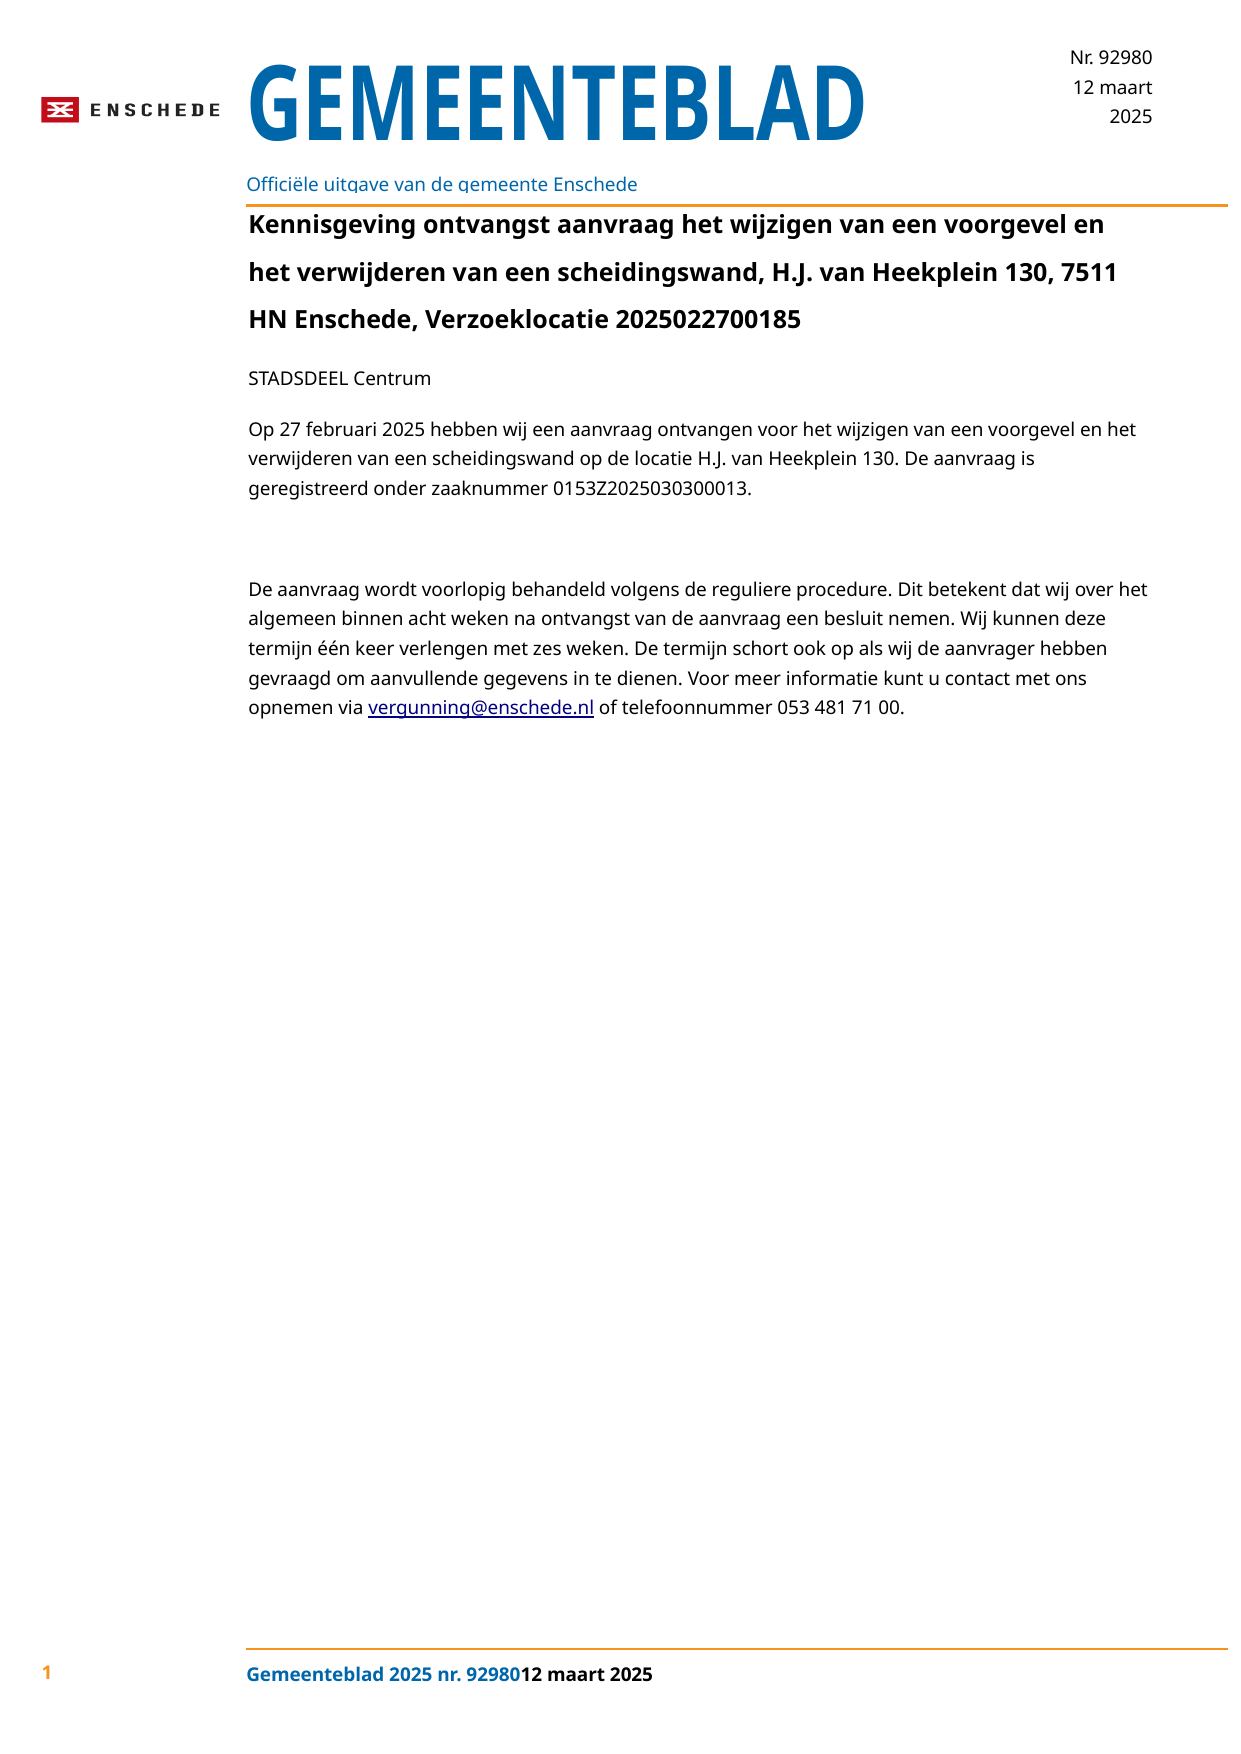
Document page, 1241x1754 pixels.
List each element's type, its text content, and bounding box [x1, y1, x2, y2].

text Op 27 februari 2025 hebben wij een aanvraag ontvangen voor het wijzigen van een voorgevel en het verwijderen van een scheidingswand op de locatie H.J. van Heekplein 130. De aanvraag is geregistreerd onder zaaknummer 0153Z2025030300013. [248, 416, 1152, 501]
text Kennisgeving ontvangst aanvraag het wijzigen van een voorgevel en het verwijderen van een scheidingswand, H.J. van Heekplein 130, 7511 HN Enschede, Verzoeklocatie 2025022700185 [248, 207, 1152, 336]
text STADSDEEL Centrum [248, 366, 1152, 391]
picture [41, 47, 231, 172]
text De aanvraag wordt voorlopig behandeld volgens de reguliere procedure. Dit betekent dat wij over het algemeen binnen acht weken na ontvangst van de aanvraag een besluit nemen. Wij kunnen deze termijn één keer verlengen met zes weken. De termijn schort ook op als wij de aanvrager hebben gevraagd om aanvullende gegevens in te dienen. Voor meer informatie kunt u contact met ons opnemen via vergunning@enschede.nl of telefoonnummer 053 481 71 00. [248, 576, 1152, 720]
